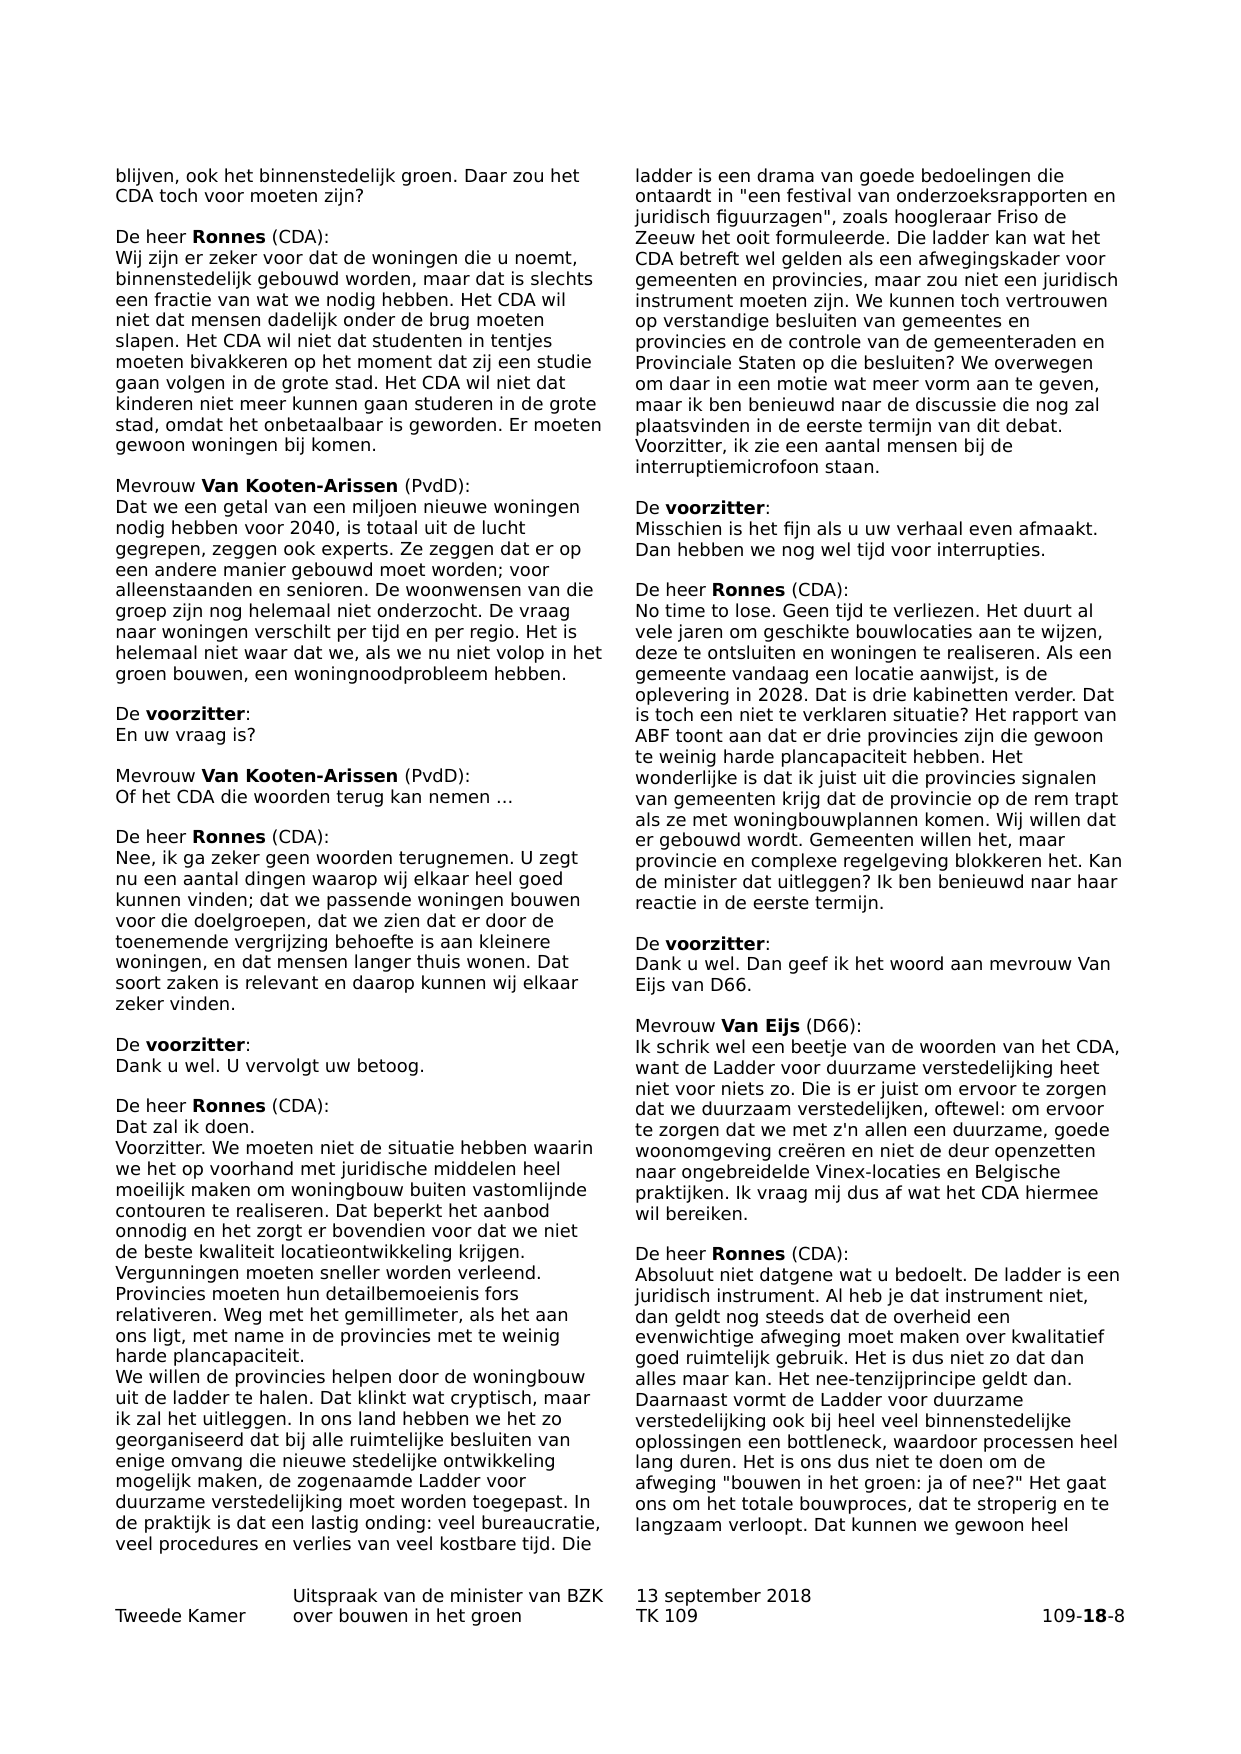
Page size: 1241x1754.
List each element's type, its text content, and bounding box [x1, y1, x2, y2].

text De heer Ronnes (CDA): [115, 227, 605, 248]
text Dank u wel. U vervolgt uw betoog. [115, 1056, 605, 1076]
text De heer Ronnes (CDA): [635, 580, 1125, 601]
text Of het CDA die woorden terug kan nemen ... [115, 787, 605, 807]
text Voorzitter. We moeten niet de situatie hebben waarin we het op voorhand met juridische middelen heel moeilijk maken om woningbouw buiten vastomlijnde contouren te realiseren. Dat beperkt het aanbod onnodig en het zorgt er bovendien voor dat we niet de beste kwaliteit locatieontwikkeling krijgen. Vergunningen moeten sneller worden verleend. Provincies moeten hun detailbemoeienis fors relativeren. Weg met het gemillimeter, als het aan ons ligt, met name in de provincies met te weinig harde plancapaciteit. [115, 1138, 605, 1367]
text Misschien is het fijn als u uw verhaal even afmaakt. Dan hebben we nog wel tijd voor interrupties. [635, 518, 1125, 560]
text Nee, ik ga zeker geen woorden terugnemen. U zegt nu een aantal dingen waarop wij elkaar heel goed kunnen vinden; dat we passende woningen bouwen voor die doelgroepen, dat we zien dat er door de toenemende vergrijzing behoefte is aan kleinere woningen, en dat mensen langer thuis wonen. Dat soort zaken is relevant en daarop kunnen wij elkaar zeker vinden. [115, 848, 605, 1015]
text Voorzitter, ik zie een aantal mensen bij de interruptiemicrofoon staan. [635, 436, 1125, 478]
text De voorzitter: [115, 704, 605, 725]
text Mevrouw Van Eijs (D66): [635, 1016, 1125, 1037]
text We willen de provincies helpen door de woningbouw uit de ladder te halen. Dat klinkt wat cryptisch, maar ik zal het uitleggen. In ons land hebben we het zo georganiseerd dat bij alle ruimtelijke besluiten van enige omvang die nieuwe stedelijke ontwikkeling mogelijk maken, de zogenaamde Ladder voor duurzame verstedelijking moet worden toegepast. In de praktijk is dat een lastig onding: veel bureaucratie, veel procedures en verlies van veel kostbare tijd. Die [115, 1367, 605, 1554]
text Wij zijn er zeker voor dat de woningen die u noemt, binnenstedelijk gebouwd worden, maar dat is slechts een fractie van wat we nodig hebben. Het CDA wil niet dat mensen dadelijk onder de brug moeten slapen. Het CDA wil niet dat studenten in tentjes moeten bivakkeren op het moment dat zij een studie gaan volgen in de grote stad. Het CDA wil niet dat kinderen niet meer kunnen gaan studeren in de grote stad, omdat het onbetaalbaar is geworden. Er moeten gewoon woningen bij komen. [115, 248, 605, 456]
text En uw vraag is? [115, 725, 605, 746]
text De heer Ronnes (CDA): [115, 1096, 605, 1117]
text De voorzitter: [635, 498, 1125, 518]
text Ik schrik wel een beetje van de woorden van het CDA, want de Ladder voor duurzame verstedelijking heet niet voor niets zo. Die is er juist om ervoor te zorgen dat we duurzaam verstedelijken, oftewel: om ervoor te zorgen dat we met z'n allen een duurzame, goede woonomgeving creëren en niet de deur openzetten naar ongebreidelde Vinex-locaties en Belgische praktijken. Ik vraag mij dus af wat het CDA hiermee wil bereiken. [635, 1037, 1125, 1224]
text Absoluut niet datgene wat u bedoelt. De ladder is een juridisch instrument. Al heb je dat instrument niet, dan geldt nog steeds dat de overheid een evenwichtige afweging moet maken over kwalitatief goed ruimtelijk gebruik. Het is dus niet zo dat dan alles maar kan. Het nee-tenzijprincipe geldt dan. Daarnaast vormt de Ladder voor duurzame verstedelijking ook bij heel veel binnenstedelijke oplossingen een bottleneck, waardoor processen heel lang duren. Het is ons dus niet te doen om de afweging "bouwen in het groen: ja of nee?" Het gaat ons om het totale bouwproces, dat te stroperig en te langzaam verloopt. Dat kunnen we gewoon heel [635, 1265, 1125, 1536]
text De voorzitter: [635, 933, 1125, 954]
text De heer Ronnes (CDA): [115, 827, 605, 848]
text De heer Ronnes (CDA): [635, 1244, 1125, 1265]
text Mevrouw Van Kooten-Arissen (PvdD): [115, 476, 605, 497]
text Dat we een getal van een miljoen nieuwe woningen nodig hebben voor 2040, is totaal uit de lucht gegrepen, zeggen ook experts. Ze zeggen dat er op een andere manier gebouwd moet worden; voor alleenstaanden en senioren. De woonwensen van die groep zijn nog helemaal niet onderzocht. De vraag naar woningen verschilt per tijd en per regio. Het is helemaal niet waar dat we, als we nu niet volop in het groen bouwen, een woningnoodprobleem hebben. [115, 497, 605, 684]
text Mevrouw Van Kooten-Arissen (PvdD): [115, 766, 605, 787]
text Dank u wel. Dan geef ik het woord aan mevrouw Van Eijs van D66. [635, 954, 1125, 996]
text Dat zal ik doen. [115, 1117, 605, 1138]
text De voorzitter: [115, 1035, 605, 1056]
text ladder is een drama van goede bedoelingen die ontaardt in "een festival van onderzoeksrapporten en juridisch figuurzagen", zoals hoogleraar Friso de Zeeuw het ooit formuleerde. Die ladder kan wat het CDA betreft wel gelden als een afwegingskader voor gemeenten en provincies, maar zou niet een juridisch instrument moeten zijn. We kunnen toch vertrouwen op verstandige besluiten van gemeentes en provincies en de controle van de gemeenteraden en Provinciale Staten op die besluiten? We overwegen om daar in een motie wat meer vorm aan te geven, maar ik ben benieuwd naar de discussie die nog zal plaatsvinden in de eerste termijn van dit debat. [635, 165, 1125, 436]
text No time to lose. Geen tijd te verliezen. Het duurt al vele jaren om geschikte bouwlocaties aan te wijzen, deze te ontsluiten en woningen te realiseren. Als een gemeente vandaag een locatie aanwijst, is de oplevering in 2028. Dat is drie kabinetten verder. Dat is toch een niet te verklaren situatie? Het rapport van ABF toont aan dat er drie provincies zijn die gewoon te weinig harde plancapaciteit hebben. Het wonderlijke is dat ik juist uit die provincies signalen van gemeenten krijg dat de provincie op de rem trapt als ze met woningbouwplannen komen. Wij willen dat er gebouwd wordt. Gemeenten willen het, maar provincie en complexe regelgeving blokkeren het. Kan de minister dat uitleggen? Ik ben benieuwd naar haar reactie in de eerste termijn. [635, 601, 1125, 913]
text blijven, ook het binnenstedelijk groen. Daar zou het CDA toch voor moeten zijn? [115, 165, 605, 207]
